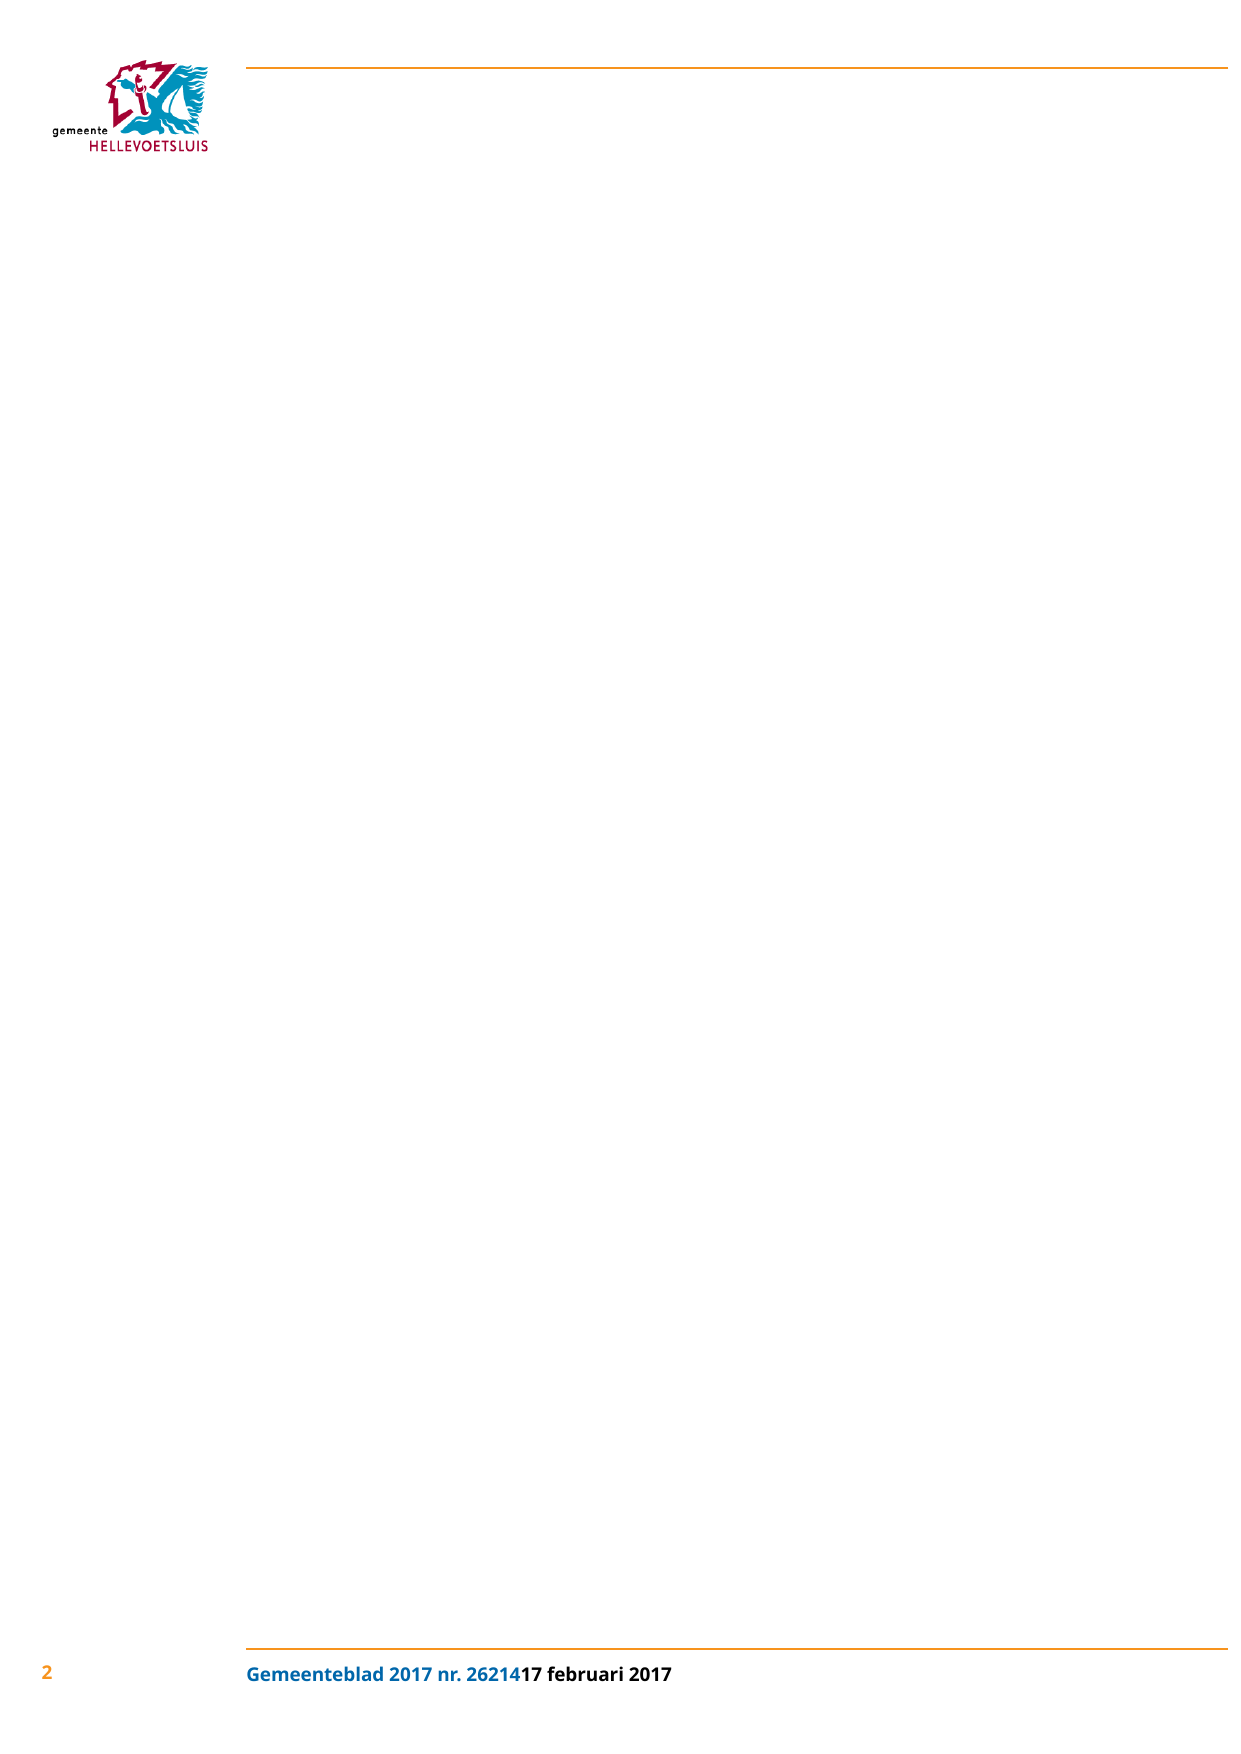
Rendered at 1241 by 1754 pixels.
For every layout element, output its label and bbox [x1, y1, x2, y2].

picture [41, 47, 231, 172]
